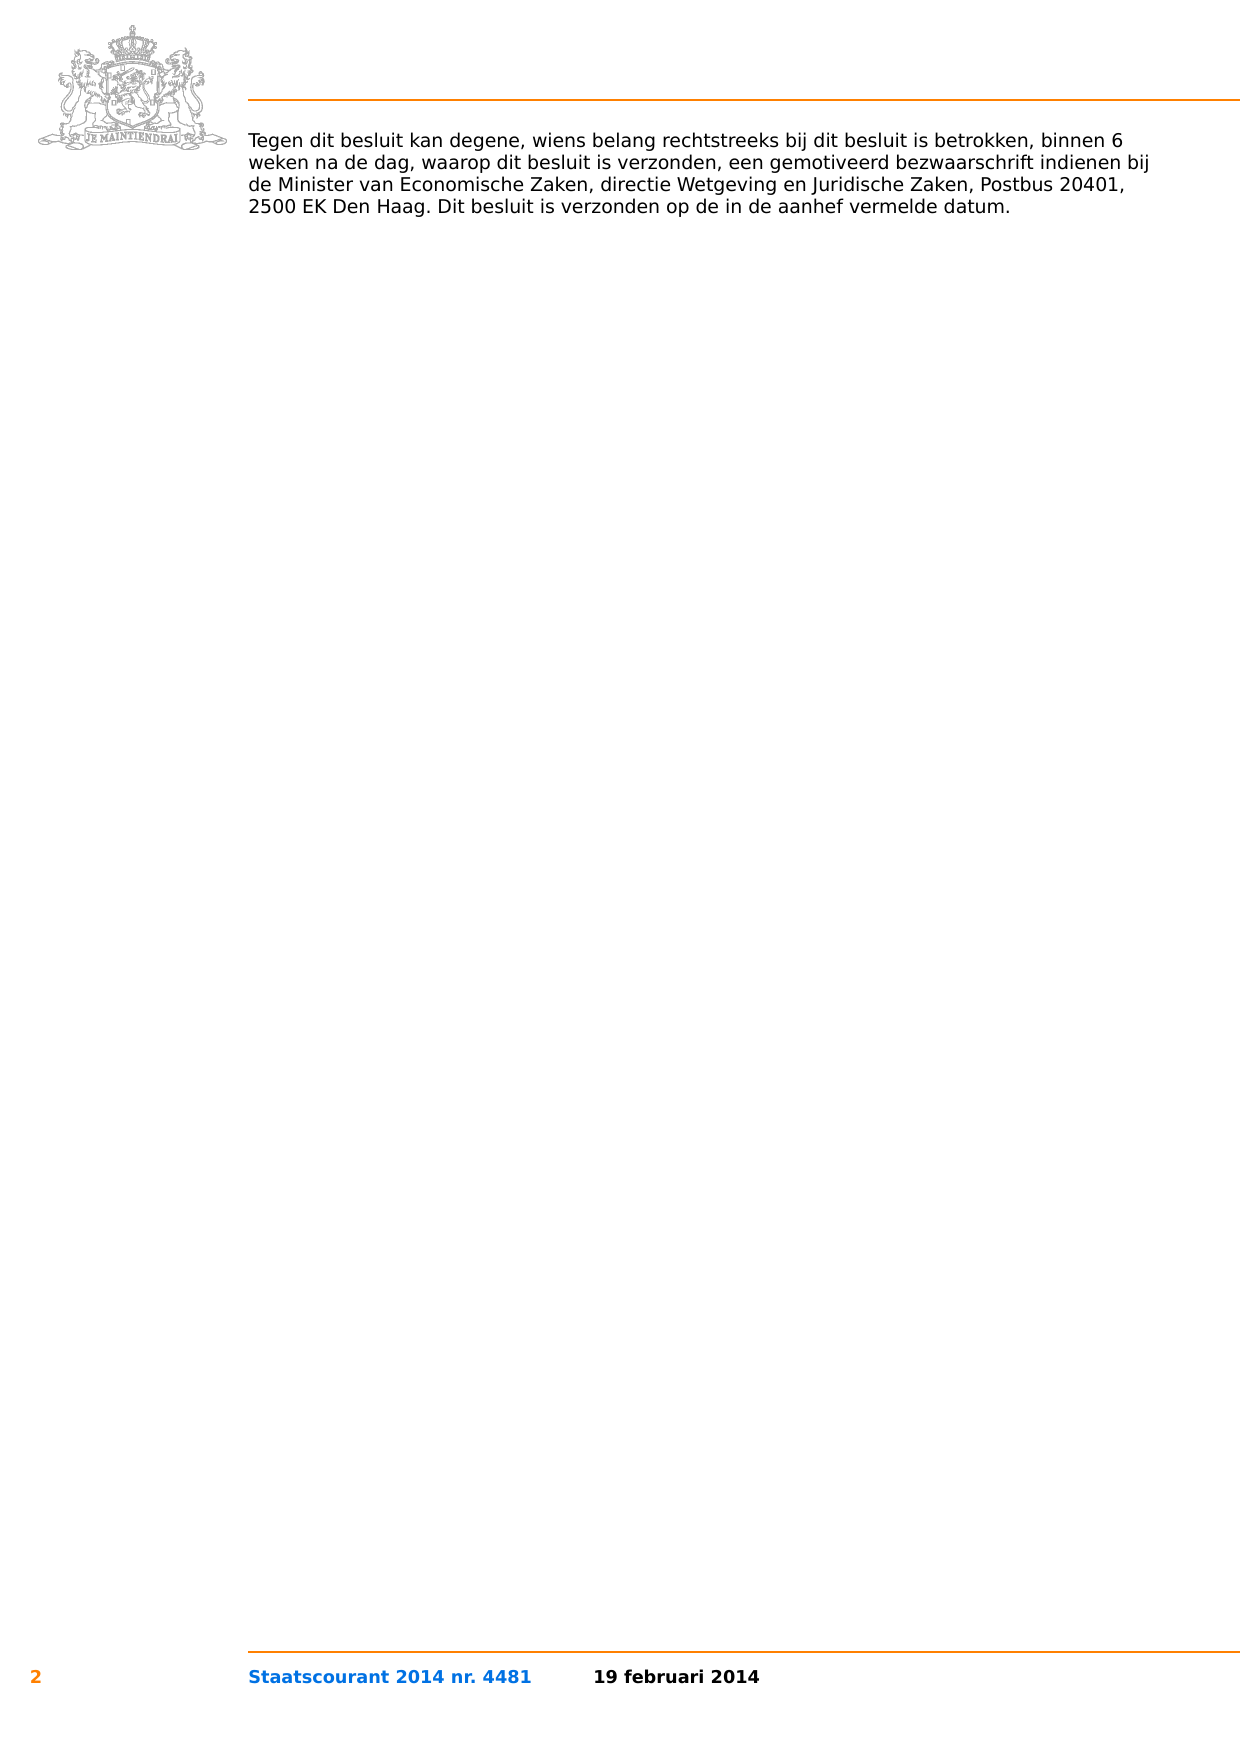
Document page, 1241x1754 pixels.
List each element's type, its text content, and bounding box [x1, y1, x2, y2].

text Tegen dit besluit kan degene, wiens belang rechtstreeks bij dit besluit is betrokken, binnen 6 weken na de dag, waarop dit besluit is verzonden, een gemotiveerd bezwaarschrift indienen bij de Minister van Economische Zaken, directie Wetgeving en Juridische Zaken, Postbus 20401, 2500 EK Den Haag. Dit besluit is verzonden op de in de aanhef vermelde datum. [248, 130, 1163, 218]
picture [38, 25, 227, 150]
